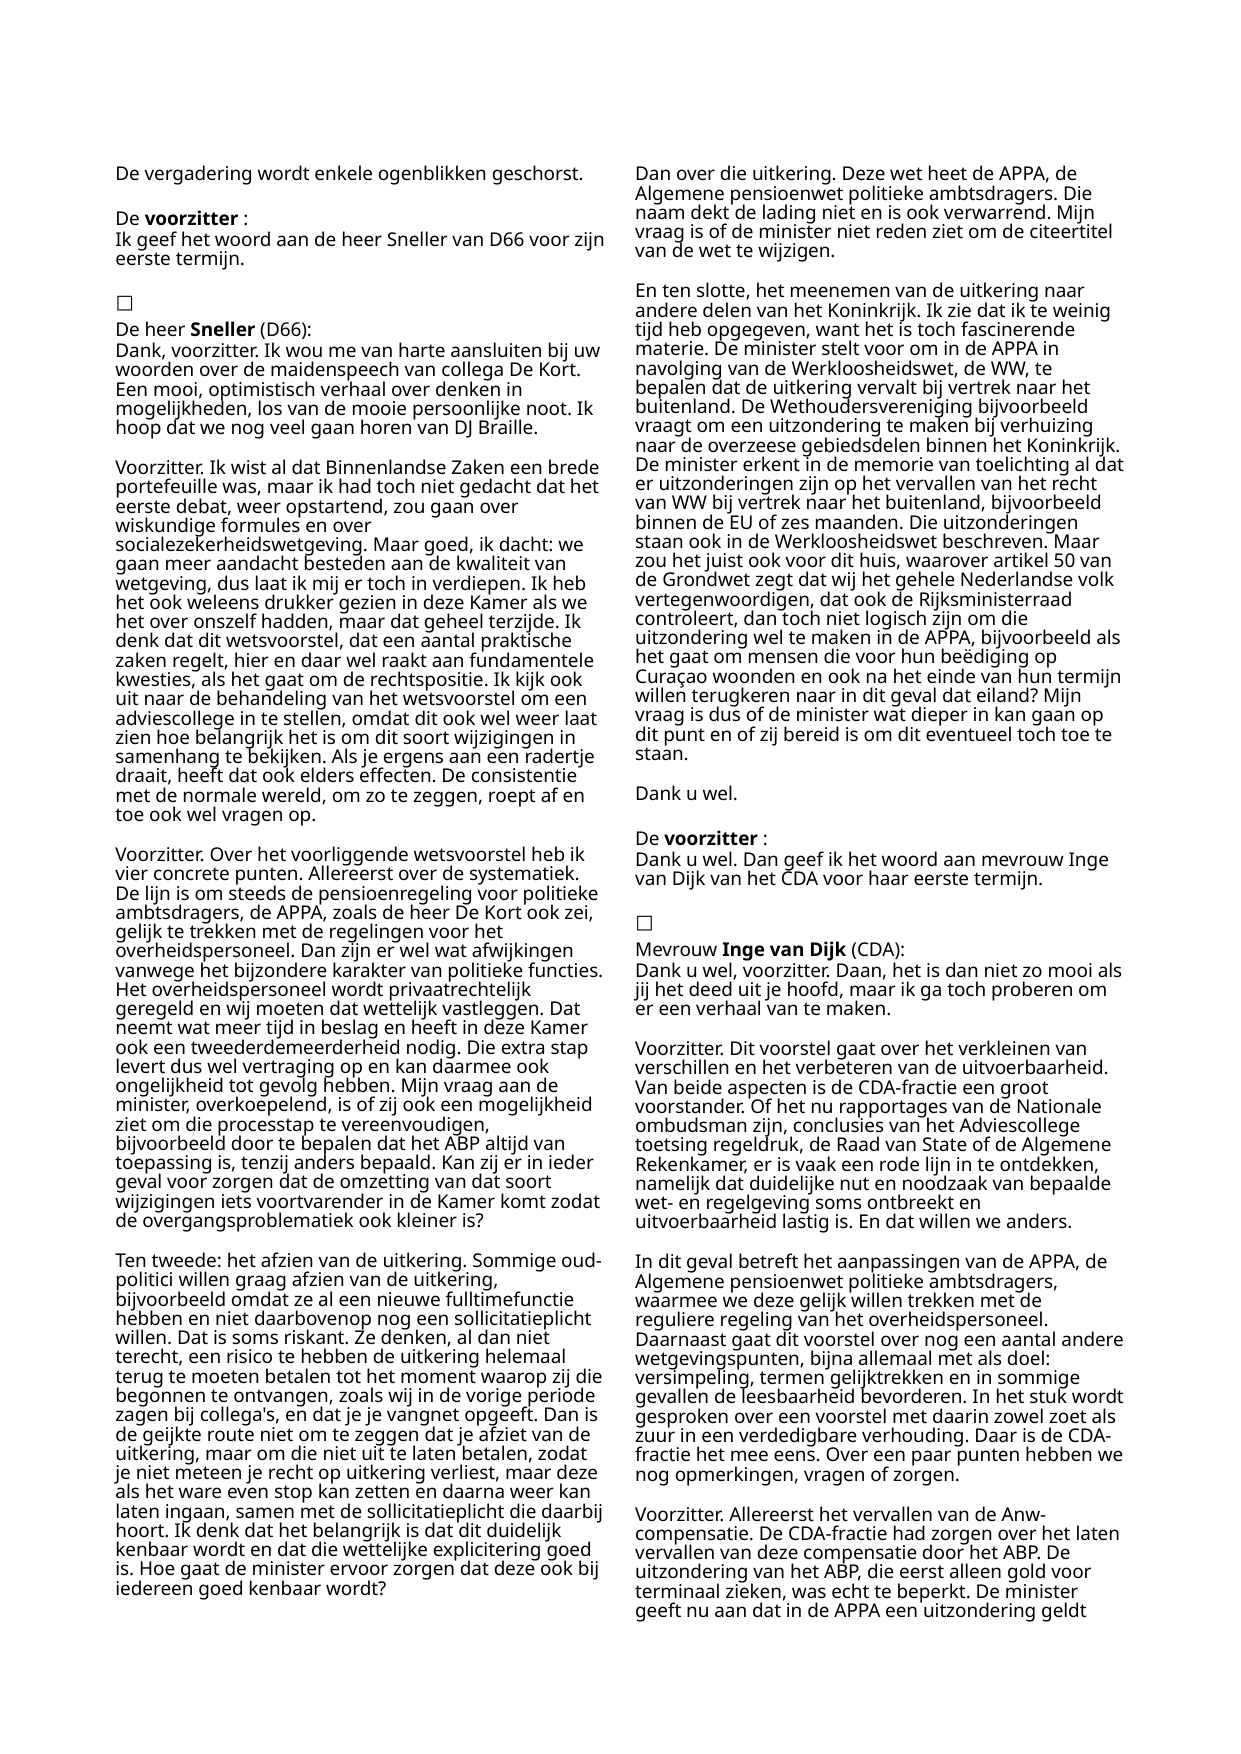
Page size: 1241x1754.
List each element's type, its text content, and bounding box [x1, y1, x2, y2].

text Voorzitter. Dit voorstel gaat over het verkleinen van verschillen en het verbeteren van de uitvoerbaarheid. Van beide aspecten is de CDA-fractie een groot voorstander. Of het nu rapportages van de Nationale ombudsman zijn, conclusies van het Adviescollege toetsing regeldruk, de Raad van State of de Algemene Rekenkamer, er is vaak een rode lijn in te ontdekken, namelijk dat duidelijke nut en noodzaak van bepaalde wet- en regelgeving soms ontbreekt en uitvoerbaarheid lastig is. En dat willen we anders. [635, 1040, 1125, 1233]
text In dit geval betreft het aanpassingen van de APPA, de Algemene pensioenwet politieke ambtsdragers, waarmee we deze gelijk willen trekken met de reguliere regeling van het overheidspersoneel. Daarnaast gaat dit voorstel over nog een aantal andere wetgevingspunten, bijna allemaal met als doel: versimpeling, termen gelijktrekken en in sommige gevallen de leesbaarheid bevorderen. In het stuk wordt gesproken over een voorstel met daarin zowel zoet als zuur in een verdedigbare verhouding. Daar is de CDA-fractie het mee eens. Over een paar punten hebben we nog opmerkingen, vragen of zorgen. [635, 1253, 1125, 1485]
text Voorzitter. Over het voorliggende wetsvoorstel heb ik vier concrete punten. Allereerst over de systematiek. De lijn is om steeds de pensioenregeling voor politieke ambtsdragers, de APPA, zoals de heer De Kort ook zei, gelijk te trekken met de regelingen voor het overheidspersoneel. Dan zijn er wel wat afwijkingen vanwege het bijzondere karakter van politieke functies. Het overheidspersoneel wordt privaatrechtelijk geregeld en wij moeten dat wettelijk vastleggen. Dat neemt wat meer tijd in beslag en heeft in deze Kamer ook een tweederdemeerderheid nodig. Die extra stap levert dus wel vertraging op en kan daarmee ook ongelijkheid tot gevolg hebben. Mijn vraag aan de minister, overkoepelend, is of zij ook een mogelijkheid ziet om die processtap te vereenvoudigen, bijvoorbeeld door te bepalen dat het ABP altijd van toepassing is, tenzij anders bepaald. Kan zij er in ieder geval voor zorgen dat de omzetting van dat soort wijzigingen iets voortvarender in de Kamer komt zodat de overgangsproblematiek ook kleiner is? [115, 846, 605, 1231]
text De vergadering wordt enkele ogenblikken geschorst. [115, 165, 605, 184]
text Dan over die uitkering. Deze wet heet de APPA, de Algemene pensioenwet politieke ambtsdragers. Die naam dekt de lading niet en is ook verwarrend. Mijn vraag is of de minister niet reden ziet om de citeertitel van de wet te wijzigen. [635, 165, 1125, 262]
text Ten tweede: het afzien van de uitkering. Sommige oud-politici willen graag afzien van de uitkering, bijvoorbeeld omdat ze al een nieuwe fulltimefunctie hebben en niet daarbovenop nog een sollicitatieplicht willen. Dat is soms riskant. Ze denken, al dan niet terecht, een risico te hebben de uitkering helemaal terug te moeten betalen tot het moment waarop zij die begonnen te ontvangen, zoals wij in de vorige periode zagen bij collega's, en dat je je vangnet opgeeft. Dan is de geijkte route niet om te zeggen dat je afziet van de uitkering, maar om die niet uit te laten betalen, zodat je niet meteen je recht op uitkering verliest, maar deze als het ware even stop kan zetten en daarna weer kan laten ingaan, samen met de sollicitatieplicht die daarbij hoort. Ik denk dat het belangrijk is dat dit duidelijk kenbaar wordt en dat die wettelijke explicitering goed is. Hoe gaat de minister ervoor zorgen dat deze ook bij iedereen goed kenbaar wordt? [115, 1252, 605, 1599]
text De heer Sneller (D66): [115, 316, 605, 342]
text Dank u wel, voorzitter. Daan, het is dan niet zo mooi als jij het deed uit je hoofd, maar ik ga toch proberen om er een verhaal van te maken. [635, 962, 1125, 1019]
text Dank, voorzitter. Ik wou me van harte aansluiten bij uw woorden over de maidenspeech van collega De Kort. Een mooi, optimistisch verhaal over denken in mogelijkheden, los van de mooie persoonlijke noot. Ik hoop dat we nog veel gaan horen van DJ Braille. [115, 342, 605, 438]
text ⬜ [115, 291, 605, 316]
text De voorzitter : [115, 205, 605, 231]
text Mevrouw Inge van Dijk (CDA): [635, 936, 1125, 962]
text Ik geef het woord aan de heer Sneller van D66 voor zijn eerste termijn. [115, 231, 605, 270]
text En ten slotte, het meenemen van de uitkering naar andere delen van het Koninkrijk. Ik zie dat ik te weinig tijd heb opgegeven, want het is toch fascinerende materie. De minister stelt voor om in de APPA in navolging van de Werkloosheidswet, de WW, te bepalen dat de uitkering vervalt bij vertrek naar het buitenland. De Wethoudersvereniging bijvoorbeeld vraagt om een uitzondering te maken bij verhuizing naar de overzeese gebiedsdelen binnen het Koninkrijk. De minister erkent in de memorie van toelichting al dat er uitzonderingen zijn op het vervallen van het recht van WW bij vertrek naar het buitenland, bijvoorbeeld binnen de EU of zes maanden. Die uitzonderingen staan ook in de Werkloosheidswet beschreven. Maar zou het juist ook voor dit huis, waarover artikel 50 van de Grondwet zegt dat wij het gehele Nederlandse volk vertegenwoordigen, dat ook de Rijksministerraad controleert, dan toch niet logisch zijn om die uitzondering wel te maken in de APPA, bijvoorbeeld als het gaat om mensen die voor hun beëdiging op Curaçao woonden en ook na het einde van hun termijn willen terugkeren naar in dit geval dat eiland? Mijn vraag is dus of de minister wat dieper in kan gaan op dit punt en of zij bereid is om dit eventueel toch toe te staan. [635, 282, 1125, 764]
text Voorzitter. Ik wist al dat Binnenlandse Zaken een brede portefeuille was, maar ik had toch niet gedacht dat het eerste debat, weer opstartend, zou gaan over wiskundige formules en over socialezekerheidswetgeving. Maar goed, ik dacht: we gaan meer aandacht besteden aan de kwaliteit van wetgeving, dus laat ik mij er toch in verdiepen. Ik heb het ook weleens drukker gezien in deze Kamer als we het over onszelf hadden, maar dat geheel terzijde. Ik denk dat dit wetsvoorstel, dat een aantal praktische zaken regelt, hier en daar wel raakt aan fundamentele kwesties, als het gaat om de rechtspositie. Ik kijk ook uit naar de behandeling van het wetsvoorstel om een adviescollege in te stellen, omdat dit ook wel weer laat zien hoe belangrijk het is om dit soort wijzigingen in samenhang te bekijken. Als je ergens aan een radertje draait, heeft dat ook elders effecten. De consistentie met de normale wereld, om zo te zeggen, roept af en toe ook wel vragen op. [115, 459, 605, 825]
text Dank u wel. [635, 785, 1125, 804]
text Dank u wel. Dan geef ik het woord aan mevrouw Inge van Dijk van het CDA voor haar eerste termijn. [635, 851, 1125, 889]
text Voorzitter. Allereerst het vervallen van de Anw-compensatie. De CDA-fractie had zorgen over het laten vervallen van deze compensatie door het ABP. De uitzondering van het ABP, die eerst alleen gold voor terminaal zieken, was echt te beperkt. De minister geeft nu aan dat in de APPA een uitzondering geldt [635, 1506, 1125, 1621]
text De voorzitter : [635, 825, 1125, 851]
text ⬜ [635, 910, 1125, 936]
